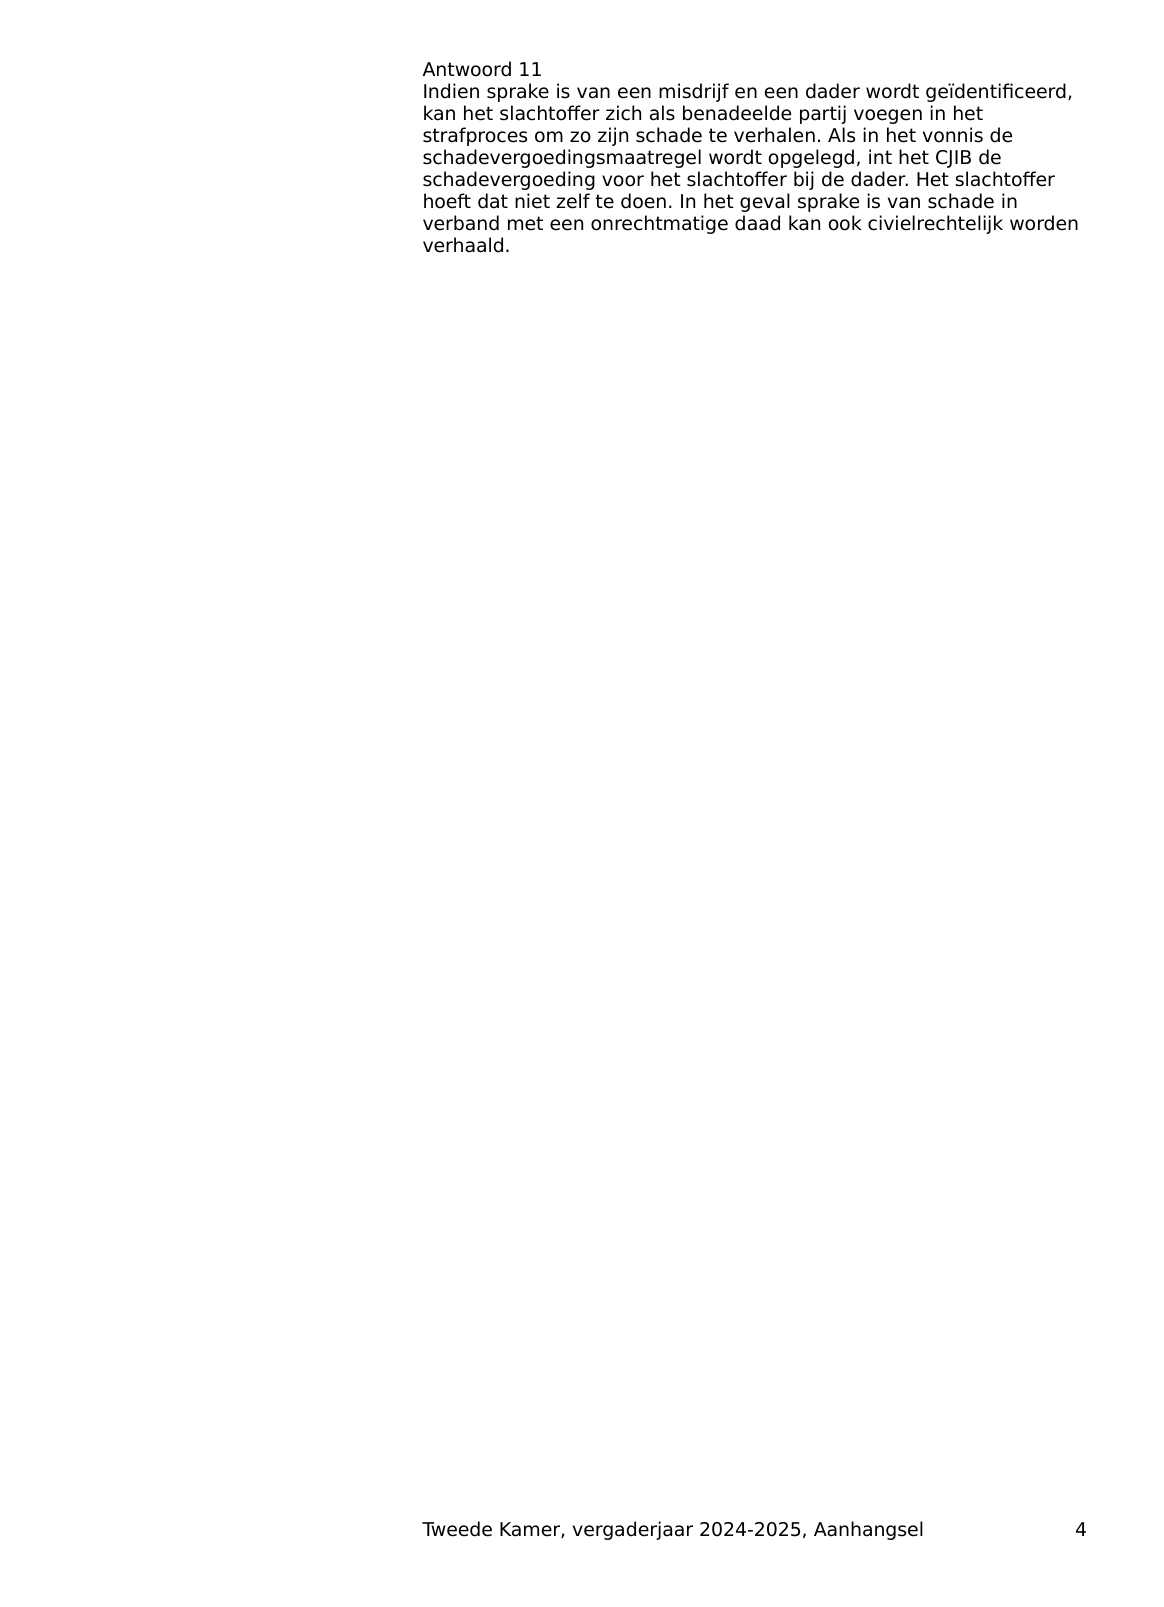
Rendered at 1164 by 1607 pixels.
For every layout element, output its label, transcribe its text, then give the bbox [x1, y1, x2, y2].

text Indien sprake is van een misdrijf en een dader wordt geïdentificeerd, kan het slachtoffer zich als benadeelde partij voegen in het strafproces om zo zijn schade te verhalen. Als in het vonnis de schadevergoedingsmaatregel wordt opgelegd, int het CJIB de schadevergoeding voor het slachtoffer bij de dader. Het slachtoffer hoeft dat niet zelf te doen. In het geval sprake is van schade in verband met een onrechtmatige daad kan ook civielrechtelijk worden verhaald. [422, 81, 1087, 257]
text Antwoord 11 [422, 59, 1087, 81]
